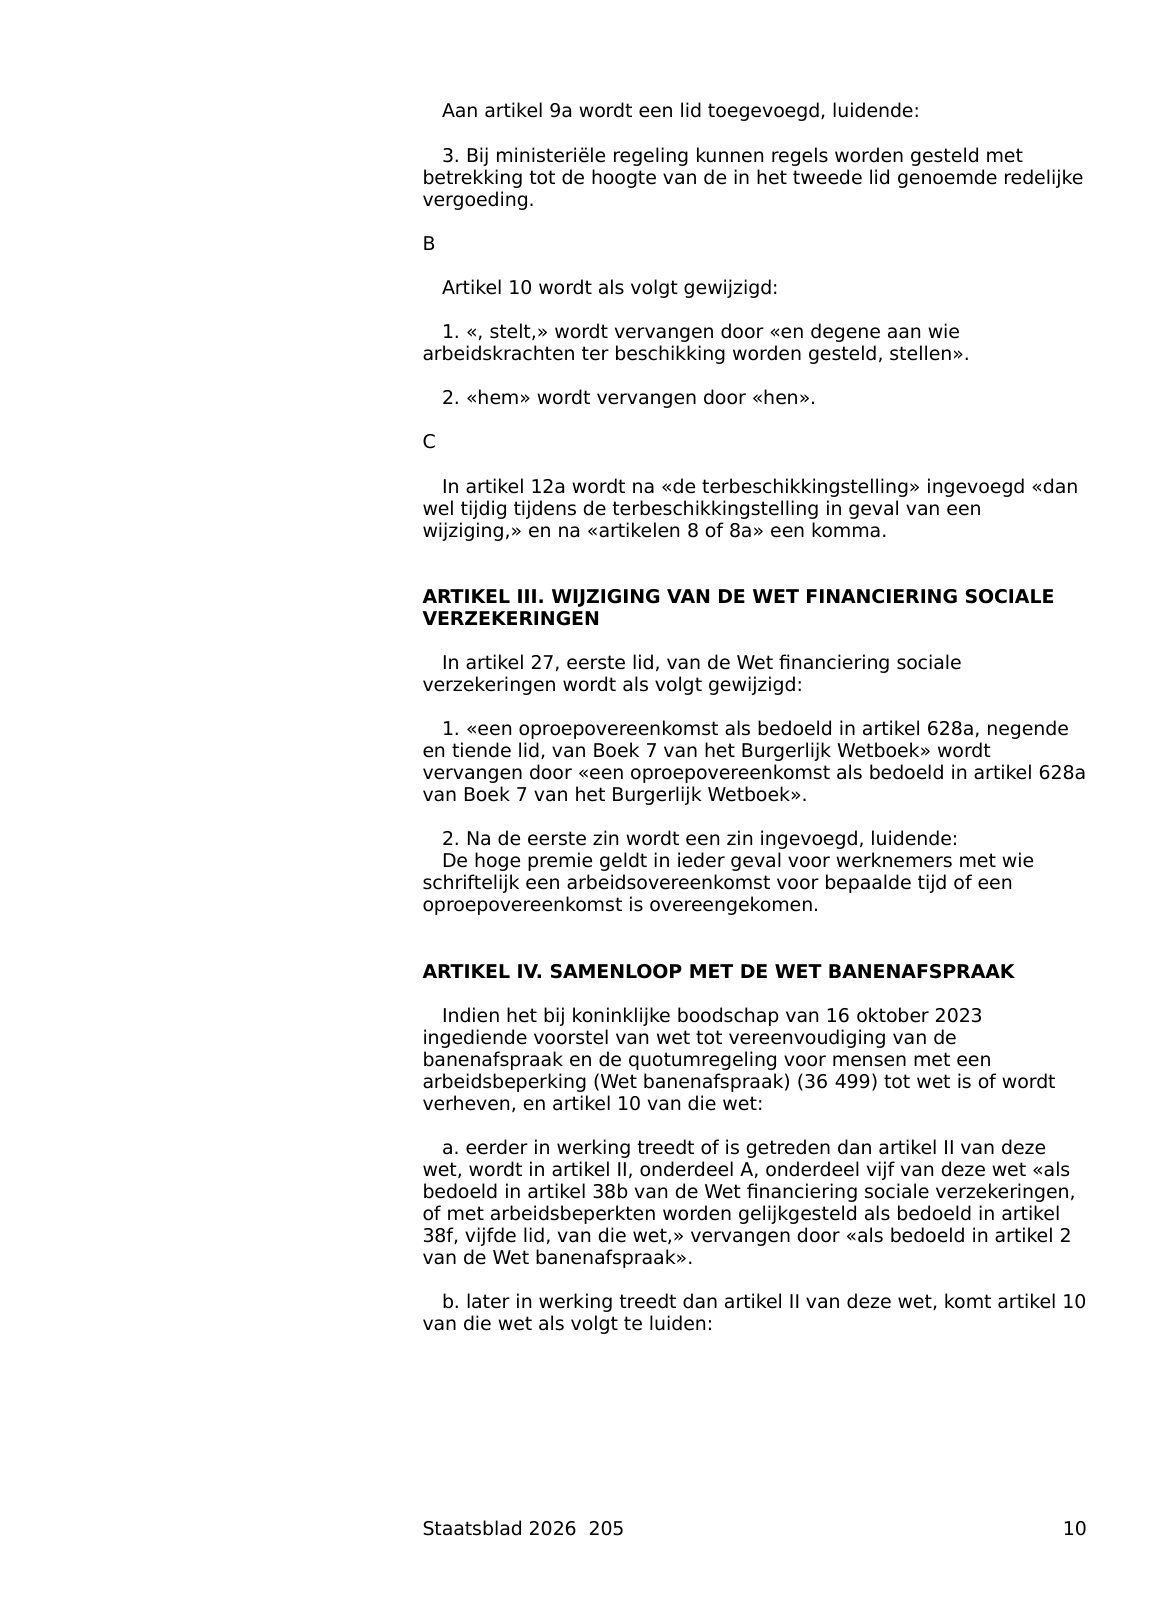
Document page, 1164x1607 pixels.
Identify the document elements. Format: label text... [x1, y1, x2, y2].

text In artikel 12a wordt na «de terbeschikkingstelling» ingevoegd «dan wel tijdig tijdens de terbeschikkingstelling in geval van een wijziging,» en na «artikelen 8 of 8a» een komma. [422, 476, 1087, 541]
text De hoge premie geldt in ieder geval voor werknemers met wie schriftelijk een arbeidsovereenkomst voor bepaalde tijd of een oproepovereenkomst is overeengekomen. [422, 850, 1087, 916]
text b. later in werking treedt dan artikel II van deze wet, komt artikel 10 van die wet als volgt te luiden: [422, 1291, 1087, 1335]
subtitle ARTIKEL III. WIJZIGING VAN DE WET FINANCIERING SOCIALE VERZEKERINGEN [422, 586, 1087, 630]
text 2. Na de eerste zin wordt een zin ingevoegd, luidende: [422, 828, 1087, 850]
text 2. «hem» wordt vervangen door «hen». [422, 387, 1087, 409]
text B [422, 233, 1087, 255]
text 1. «, stelt,» wordt vervangen door «en degene aan wie arbeidskrachten ter beschikking worden gesteld, stellen». [422, 321, 1087, 365]
text Aan artikel 9a wordt een lid toegevoegd, luidende: [422, 100, 1087, 122]
text Indien het bij koninklijke boodschap van 16 oktober 2023 ingediende voorstel van wet tot vereenvoudiging van de banenafspraak en de quotumregeling voor mensen met een arbeidsbeperking (Wet banenafspraak) (36 499) tot wet is of wordt verheven, en artikel 10 van die wet: [422, 1005, 1087, 1114]
text 3. Bij ministeriële regeling kunnen regels worden gesteld met betrekking tot de hoogte van de in het tweede lid genoemde redelijke vergoeding. [422, 144, 1087, 211]
text Artikel 10 wordt als volgt gewijzigd: [422, 277, 1087, 299]
text In artikel 27, eerste lid, van de Wet financiering sociale verzekeringen wordt als volgt gewijzigd: [422, 652, 1087, 696]
subtitle ARTIKEL IV. SAMENLOOP MET DE WET BANENAFSPRAAK [422, 961, 1087, 982]
text C [422, 431, 1087, 453]
text a. eerder in werking treedt of is getreden dan artikel II van deze wet, wordt in artikel II, onderdeel A, onderdeel vijf van deze wet «als bedoeld in artikel 38b van de Wet financiering sociale verzekeringen, of met arbeidsbeperkten worden gelijkgesteld als bedoeld in artikel 38f, vijfde lid, van die wet,» vervangen door «als bedoeld in artikel 2 van de Wet banenafspraak». [422, 1137, 1087, 1269]
text 1. «een oproepovereenkomst als bedoeld in artikel 628a, negende en tiende lid, van Boek 7 van het Burgerlijk Wetboek» wordt vervangen door «een oproepovereenkomst als bedoeld in artikel 628a van Boek 7 van het Burgerlijk Wetboek». [422, 718, 1087, 806]
